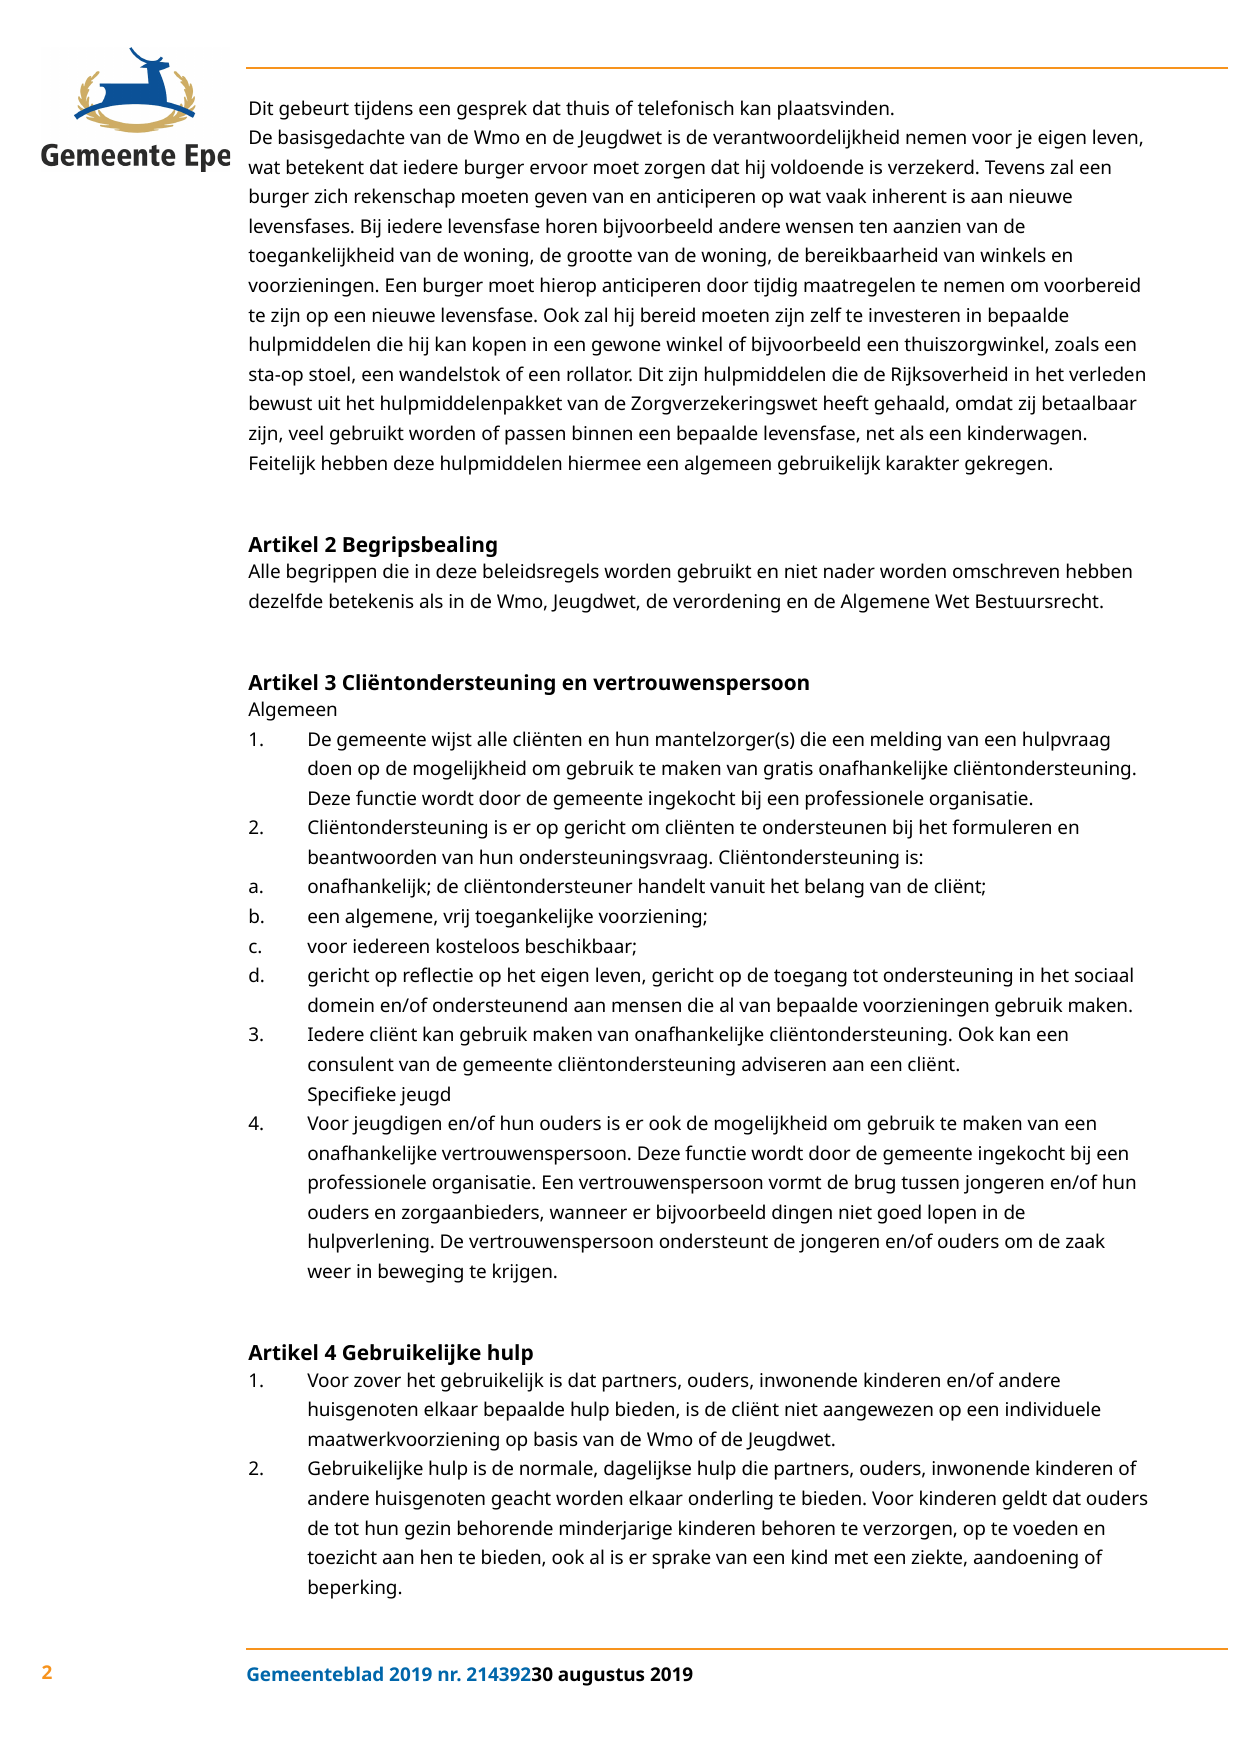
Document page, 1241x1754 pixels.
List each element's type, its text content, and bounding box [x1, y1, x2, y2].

list Gebruikelijke hulp is de normale, dagelijkse hulp die partners, ouders, inwonende kinderen of andere huisgenoten geacht worden elkaar onderling te bieden. Voor kinderen geldt dat ouders de tot hun gezin behorende minderjarige kinderen behoren te verzorgen, op te voeden en toezicht aan hen te bieden, ook al is er sprake van een kind met een ziekte, aandoening of beperking. [248, 1456, 1152, 1599]
text Artikel 2 Begripsbealing [248, 530, 1152, 558]
text Algemeen [248, 696, 1152, 722]
text Alle begrippen die in deze beleidsregels worden gebruikt en niet nader worden omschreven hebben dezelfde betekenis als in de Wmo, Jeugdwet, de verordening en de Algemene Wet Bestuursrecht. [248, 558, 1152, 613]
list Cliëntondersteuning is er op gericht om cliënten te ondersteunen bij het formuleren en beantwoorden van hun ondersteuningsvraag. Cliëntondersteuning is: [248, 814, 1152, 870]
list een algemene, vrij toegankelijke voorziening; [248, 903, 1152, 929]
text Artikel 4 Gebruikelijke hulp [248, 1338, 1152, 1367]
text De basisgedachte van de Wmo en de Jeugdwet is de verantwoordelijkheid nemen voor je eigen leven, wat betekent dat iedere burger ervoor moet zorgen dat hij voldoende is verzekerd. Tevens zal een burger zich rekenschap moeten geven van en anticiperen op wat vaak inherent is aan nieuwe levensfases. Bij iedere levensfase horen bijvoorbeeld andere wensen ten aanzien van de toegankelijkheid van de woning, de grootte van de woning, de bereikbaarheid van winkels en voorzieningen. Een burger moet hierop anticiperen door tijdig maatregelen te nemen om voorbereid te zijn op een nieuwe levensfase. Ook zal hij bereid moeten zijn zelf te investeren in bepaalde hulpmiddelen die hij kan kopen in een gewone winkel of bijvoorbeeld een thuiszorgwinkel, zoals een sta-op stoel, een wandelstok of een rollator. Dit zijn hulpmiddelen die de Rijksoverheid in het verleden bewust uit het hulpmiddelenpakket van de Zorgverzekeringswet heeft gehaald, omdat zij betaalbaar zijn, veel gebruikt worden of passen binnen een bepaalde levensfase, net als een kinderwagen. Feitelijk hebben deze hulpmiddelen hiermee een algemeen gebruikelijk karakter gekregen. [248, 124, 1152, 476]
list gericht op reflectie op het eigen leven, gericht op de toegang tot ondersteuning in het sociaal domein en/of ondersteunend aan mensen die al van bepaalde voorzieningen gebruik maken. [248, 962, 1152, 1018]
list onafhankelijk; de cliëntondersteuner handelt vanuit het belang van de cliënt; [248, 874, 1152, 899]
list Voor zover het gebruikelijk is dat partners, ouders, inwonende kinderen en/of andere huisgenoten elkaar bepaalde hulp bieden, is de cliënt niet aangewezen op een individuele maatwerkvoorziening op basis van de Wmo of de Jeugdwet. [248, 1367, 1152, 1452]
list voor iedereen kosteloos beschikbaar; [248, 933, 1152, 959]
text Artikel 3 Cliëntondersteuning en vertrouwenspersoon [248, 668, 1152, 696]
list Iedere cliënt kan gebruik maken van onafhankelijke cliëntondersteuning. Ook kan een consulent van de gemeente cliëntondersteuning adviseren aan een cliënt. [248, 1022, 1152, 1077]
text Dit gebeurt tijdens een gesprek dat thuis of telefonisch kan plaatsvinden. [248, 95, 1152, 121]
list Voor jeugdigen en/of hun ouders is er ook de mogelijkheid om gebruik te maken van een onafhankelijke vertrouwenspersoon. Deze functie wordt door de gemeente ingekocht bij een professionele organisatie. Een vertrouwenspersoon vormt de brug tussen jongeren en/of hun ouders en zorgaanbieders, wanneer er bijvoorbeeld dingen niet goed lopen in de hulpverlening. De vertrouwenspersoon ondersteunt de jongeren en/of ouders om de zaak weer in beweging te krijgen. [248, 1110, 1152, 1284]
list De gemeente wijst alle cliënten en hun mantelzorger(s) die een melding van een hulpvraag doen op de mogelijkheid om gebruik te maken van gratis onafhankelijke cliëntondersteuning. Deze functie wordt door de gemeente ingekocht bij een professionele organisatie. [248, 726, 1152, 811]
list Specifieke jeugd [248, 1081, 1152, 1107]
picture [41, 47, 231, 172]
